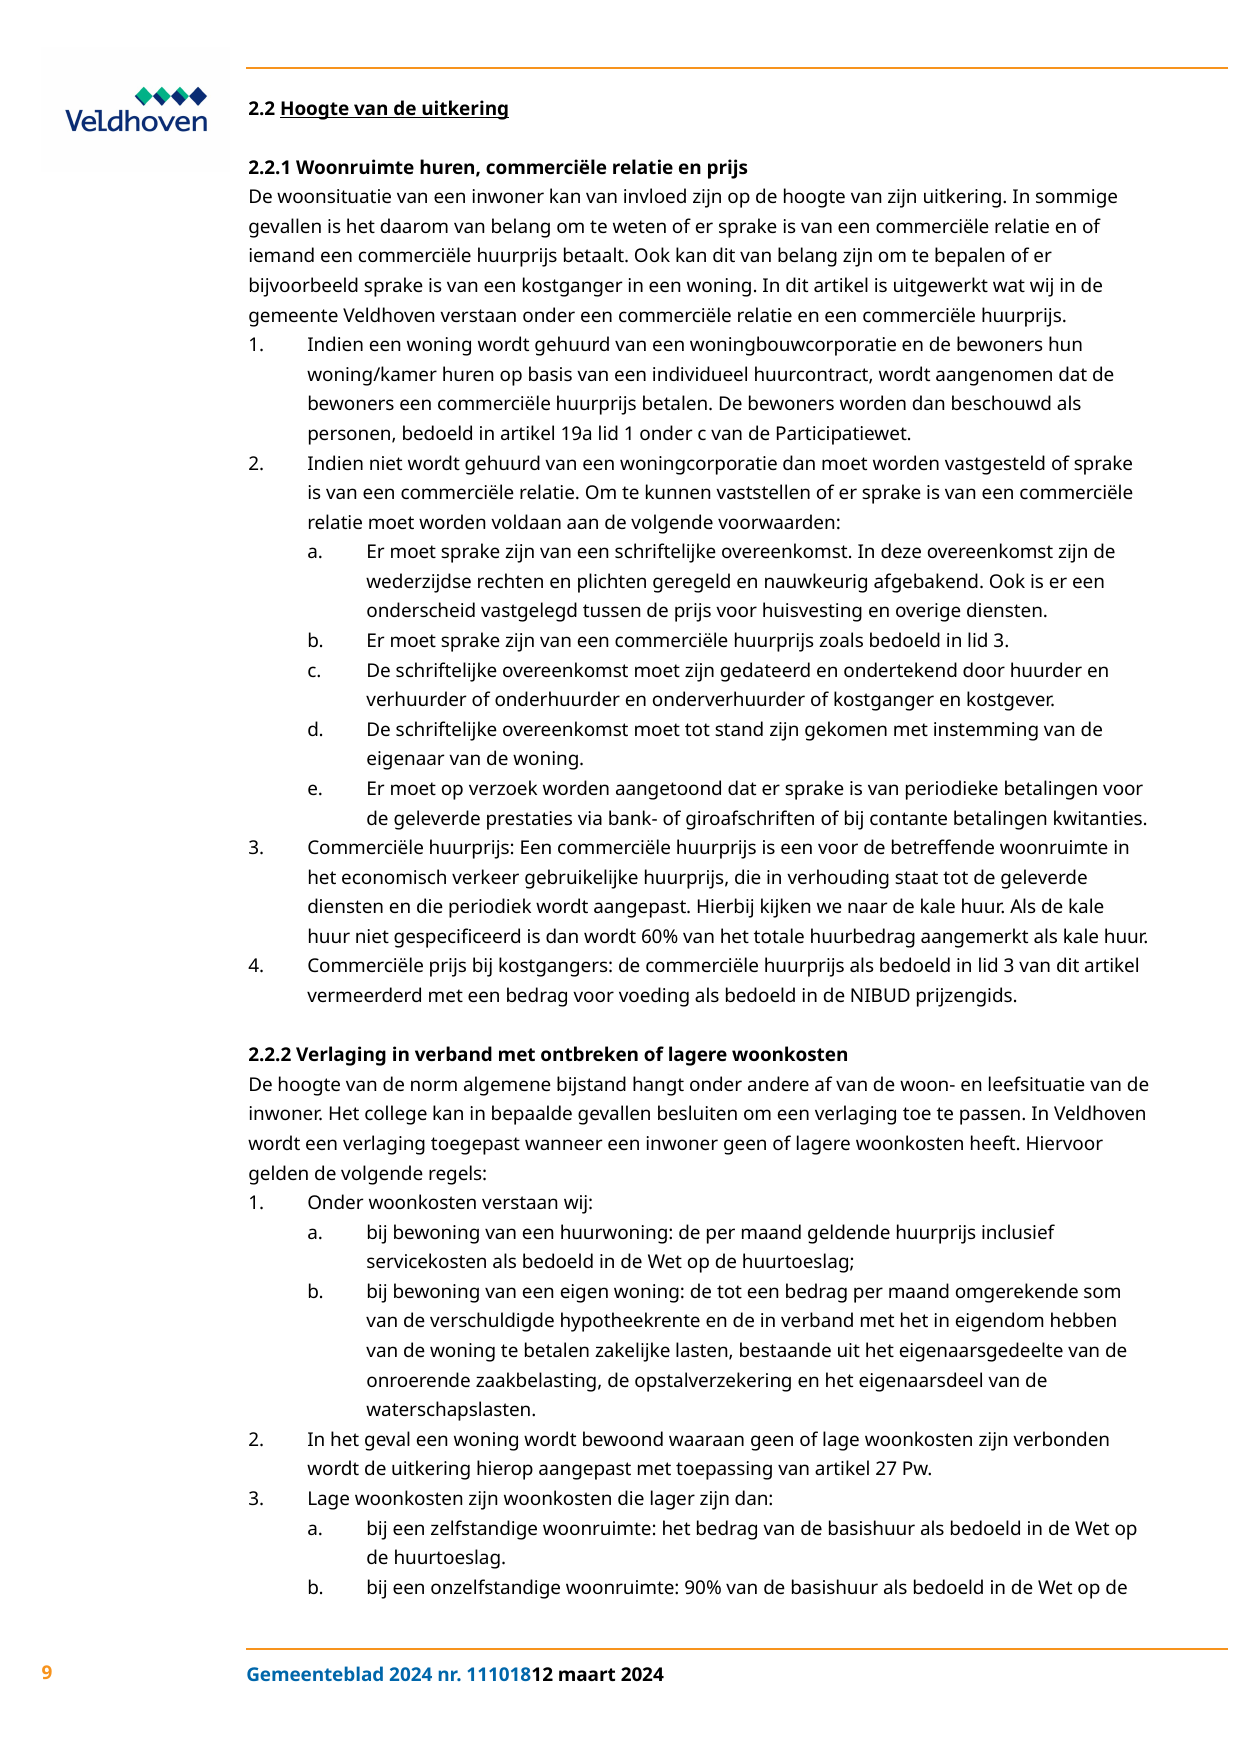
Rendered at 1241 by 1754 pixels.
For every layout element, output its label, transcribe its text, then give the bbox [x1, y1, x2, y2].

picture [41, 47, 231, 172]
list In het geval een woning wordt bewoond waaraan geen of lage woonkosten zijn verbonden wordt de uitkering hierop aangepast met toepassing van artikel 27 Pw. [248, 1426, 1152, 1481]
list bij bewoning van een huurwoning: de per maand geldende huurprijs inclusief servicekosten als bedoeld in de Wet op de huurtoeslag; [307, 1219, 1152, 1274]
list Onder woonkosten verstaan wij: [248, 1189, 1152, 1215]
text 2.2 Hoogte van de uitkering [248, 95, 1152, 121]
list Indien niet wordt gehuurd van een woningcorporatie dan moet worden vastgesteld of sprake is van een commerciële relatie. Om te kunnen vaststellen of er sprake is van een commerciële relatie moet worden voldaan aan de volgende voorwaarden: [248, 450, 1152, 535]
list Er moet sprake zijn van een commerciële huurprijs zoals bedoeld in lid 3. [307, 627, 1152, 653]
list Commerciële prijs bij kostgangers: de commerciële huurprijs als bedoeld in lid 3 van dit artikel vermeerderd met een bedrag voor voeding als bedoeld in de NIBUD prijzengids. [248, 953, 1152, 1008]
list De schriftelijke overeenkomst moet tot stand zijn gekomen met instemming van de eigenaar van de woning. [307, 716, 1152, 771]
text De woonsituatie van een inwoner kan van invloed zijn op de hoogte van zijn uitkering. In sommige gevallen is het daarom van belang om te weten of er sprake is van een commerciële relatie en of iemand een commerciële huurprijs betaalt. Ook kan dit van belang zijn om te bepalen of er bijvoorbeeld sprake is van een kostganger in een woning. In dit artikel is uitgewerkt wat wij in de gemeente Veldhoven verstaan onder een commerciële relatie en een commerciële huurprijs. [248, 183, 1152, 328]
text De hoogte van de norm algemene bijstand hangt onder andere af van de woon- en leefsituatie van de inwoner. Het college kan in bepaalde gevallen besluiten om een verlaging toe te passen. In Veldhoven wordt een verlaging toegepast wanneer een inwoner geen of lagere woonkosten heeft. Hiervoor gelden de volgende regels: [248, 1071, 1152, 1186]
list Er moet op verzoek worden aangetoond dat er sprake is van periodieke betalingen voor de geleverde prestaties via bank- of giroafschriften of bij contante betalingen kwitanties. [307, 775, 1152, 831]
list Lage woonkosten zijn woonkosten die lager zijn dan: [248, 1485, 1152, 1511]
list bij bewoning van een eigen woning: de tot een bedrag per maand omgerekende som van de verschuldigde hypotheekrente en de in verband met het in eigendom hebben van de woning te betalen zakelijke lasten, bestaande uit het eigenaarsgedeelte van de onroerende zaakbelasting, de opstalverzekering en het eigenaarsdeel van de waterschapslasten. [307, 1278, 1152, 1422]
list Indien een woning wordt gehuurd van een woningbouwcorporatie en de bewoners hun woning/kamer huren op basis van een individueel huurcontract, wordt aangenomen dat de bewoners een commerciële huurprijs betalen. De bewoners worden dan beschouwd als personen, bedoeld in artikel 19a lid 1 onder c van de Participatiewet. [248, 331, 1152, 446]
text 2.2.1 Woonruimte huren, commerciële relatie en prijs [248, 154, 1152, 180]
text 2.2.2 Verlaging in verband met ontbreken of lagere woonkosten [248, 1041, 1152, 1067]
list Er moet sprake zijn van een schriftelijke overeenkomst. In deze overeenkomst zijn de wederzijdse rechten en plichten geregeld en nauwkeurig afgebakend. Ook is er een onderscheid vastgelegd tussen de prijs voor huisvesting en overige diensten. [307, 538, 1152, 623]
list Commerciële huurprijs: Een commerciële huurprijs is een voor de betreffende woonruimte in het economisch verkeer gebruikelijke huurprijs, die in verhouding staat tot de geleverde diensten en die periodiek wordt aangepast. Hierbij kijken we naar de kale huur. Als de kale huur niet gespecificeerd is dan wordt 60% van het totale huurbedrag aangemerkt als kale huur. [248, 834, 1152, 949]
list bij een onzelfstandige woonruimte: 90% van de basishuur als bedoeld in de Wet op de [307, 1574, 1152, 1600]
list bij een zelfstandige woonruimte: het bedrag van de basishuur als bedoeld in de Wet op de huurtoeslag. [307, 1515, 1152, 1570]
list De schriftelijke overeenkomst moet zijn gedateerd en ondertekend door huurder en verhuurder of onderhuurder en onderverhuurder of kostganger en kostgever. [307, 657, 1152, 712]
